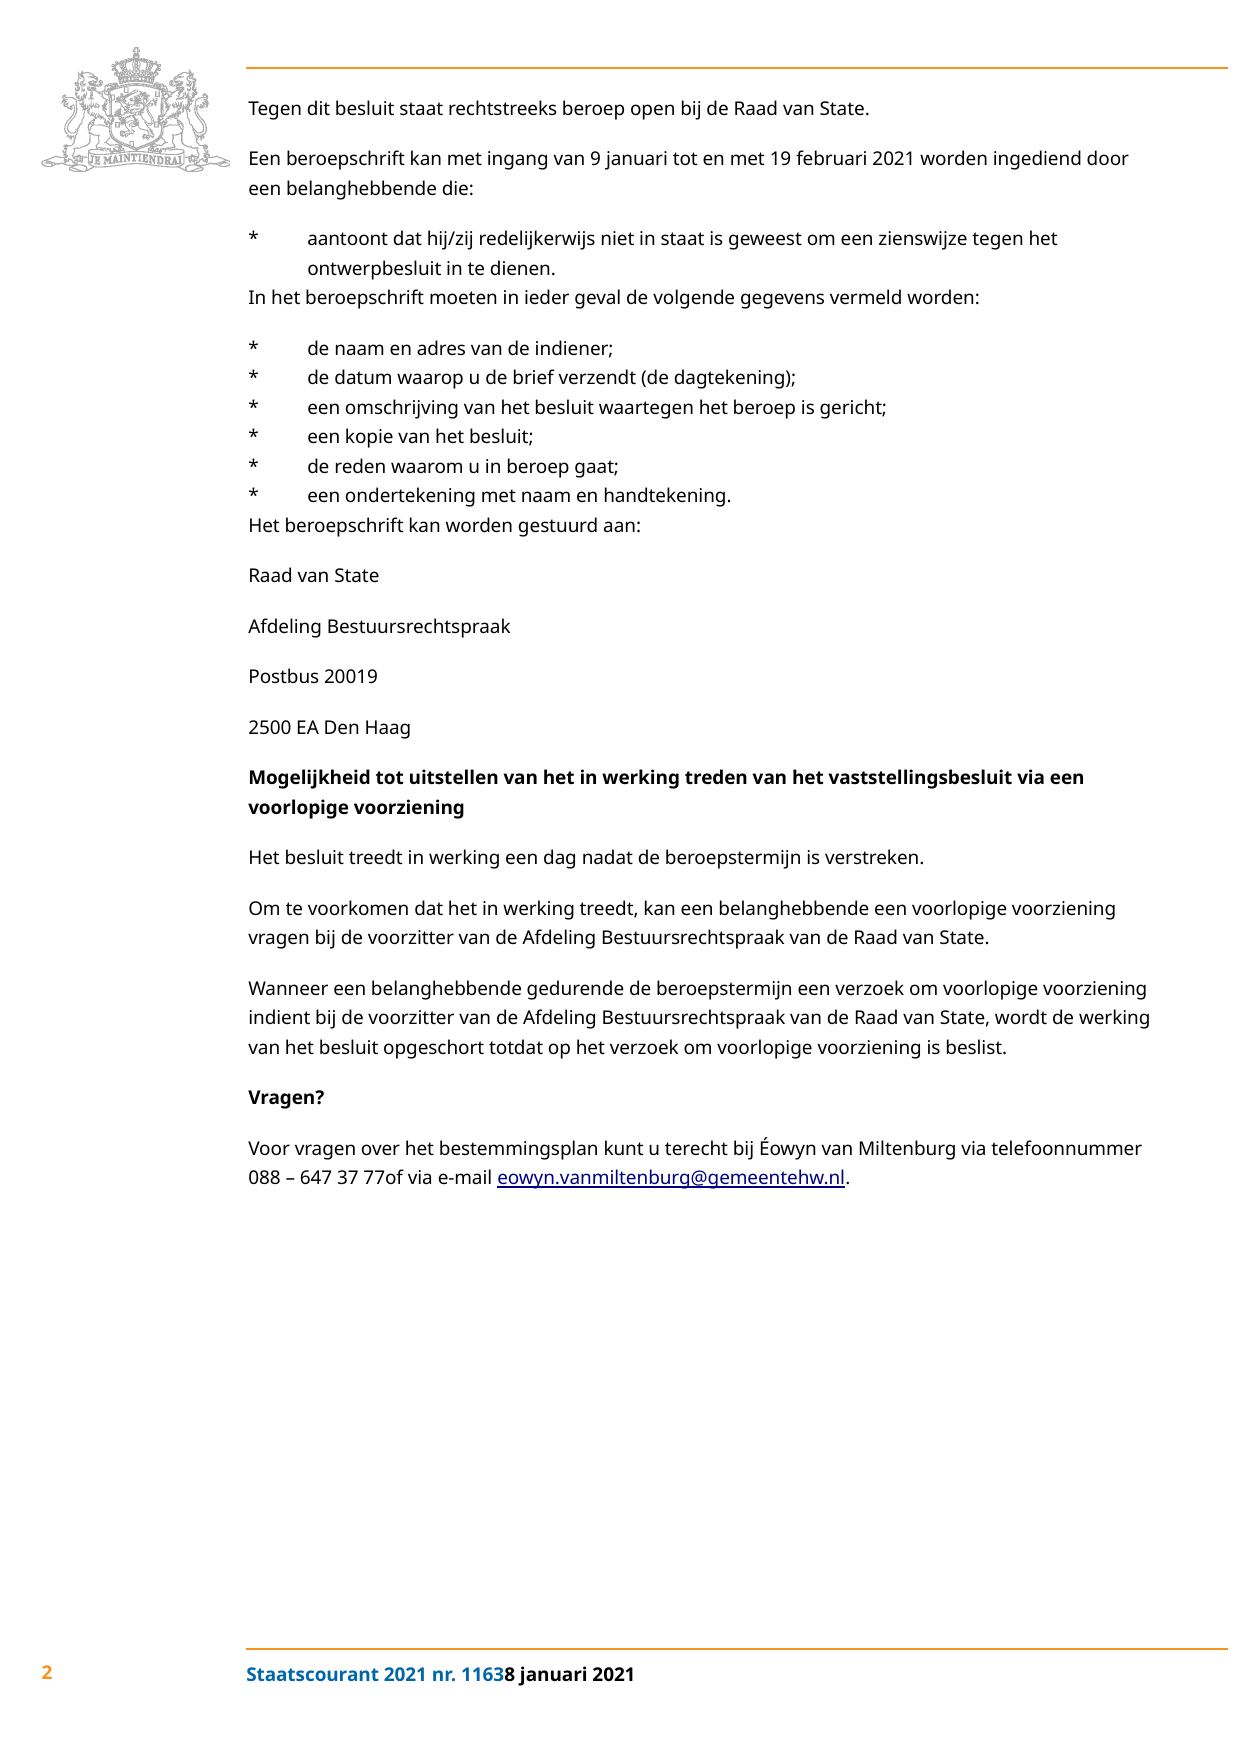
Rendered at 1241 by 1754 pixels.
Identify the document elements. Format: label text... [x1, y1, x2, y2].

text Mogelijkheid tot uitstellen van het in werking treden van het vaststellingsbesluit via een voorlopige voorziening [248, 764, 1152, 820]
text Om te voorkomen dat het in werking treedt, kan een belanghebbende een voorlopige voorziening vragen bij de voorzitter van de Afdeling Bestuursrechtspraak van de Raad van State. [248, 895, 1152, 950]
text Afdeling Bestuursrechtspraak [248, 613, 1152, 639]
text Raad van State [248, 563, 1152, 588]
text 2500 EA Den Haag [248, 714, 1152, 740]
text Een beroepschrift kan met ingang van 9 januari tot en met 19 februari 2021 worden ingediend door een belanghebbende die: [248, 145, 1152, 201]
text Postbus 20019 [248, 663, 1152, 689]
list een kopie van het besluit; [248, 423, 1152, 449]
text Het beroepschrift kan worden gestuurd aan: [248, 512, 1152, 538]
list de naam en adres van de indiener; [248, 335, 1152, 361]
list de reden waarom u in beroep gaat; [248, 453, 1152, 479]
list een omschrijving van het besluit waartegen het beroep is gericht; [248, 394, 1152, 420]
list de datum waarop u de brief verzendt (de dagtekening); [248, 364, 1152, 390]
text Tegen dit besluit staat rechtstreeks beroep open bij de Raad van State. [248, 95, 1152, 121]
text Het besluit treedt in werking een dag nadat de beroepstermijn is verstreken. [248, 844, 1152, 870]
picture [41, 47, 231, 172]
text In het beroepschrift moeten in ieder geval de volgende gegevens vermeld worden: [248, 284, 1152, 310]
text Voor vragen over het bestemmingsplan kunt u terecht bij Éowyn van Miltenburg via telefoonnummer 088 – 647 37 77of via e-mail eowyn.vanmiltenburg@gemeentehw.nl. [248, 1135, 1152, 1190]
list aantoont dat hij/zij redelijkerwijs niet in staat is geweest om een zienswijze tegen het ontwerpbesluit in te dienen. [248, 225, 1152, 281]
list een ondertekening met naam en handtekening. [248, 483, 1152, 508]
text Vragen? [248, 1084, 1152, 1110]
text Wanneer een belanghebbende gedurende de beroepstermijn een verzoek om voorlopige voorziening indient bij de voorzitter van de Afdeling Bestuursrechtspraak van de Raad van State, wordt de werking van het besluit opgeschort totdat op het verzoek om voorlopige voorziening is beslist. [248, 975, 1152, 1060]
